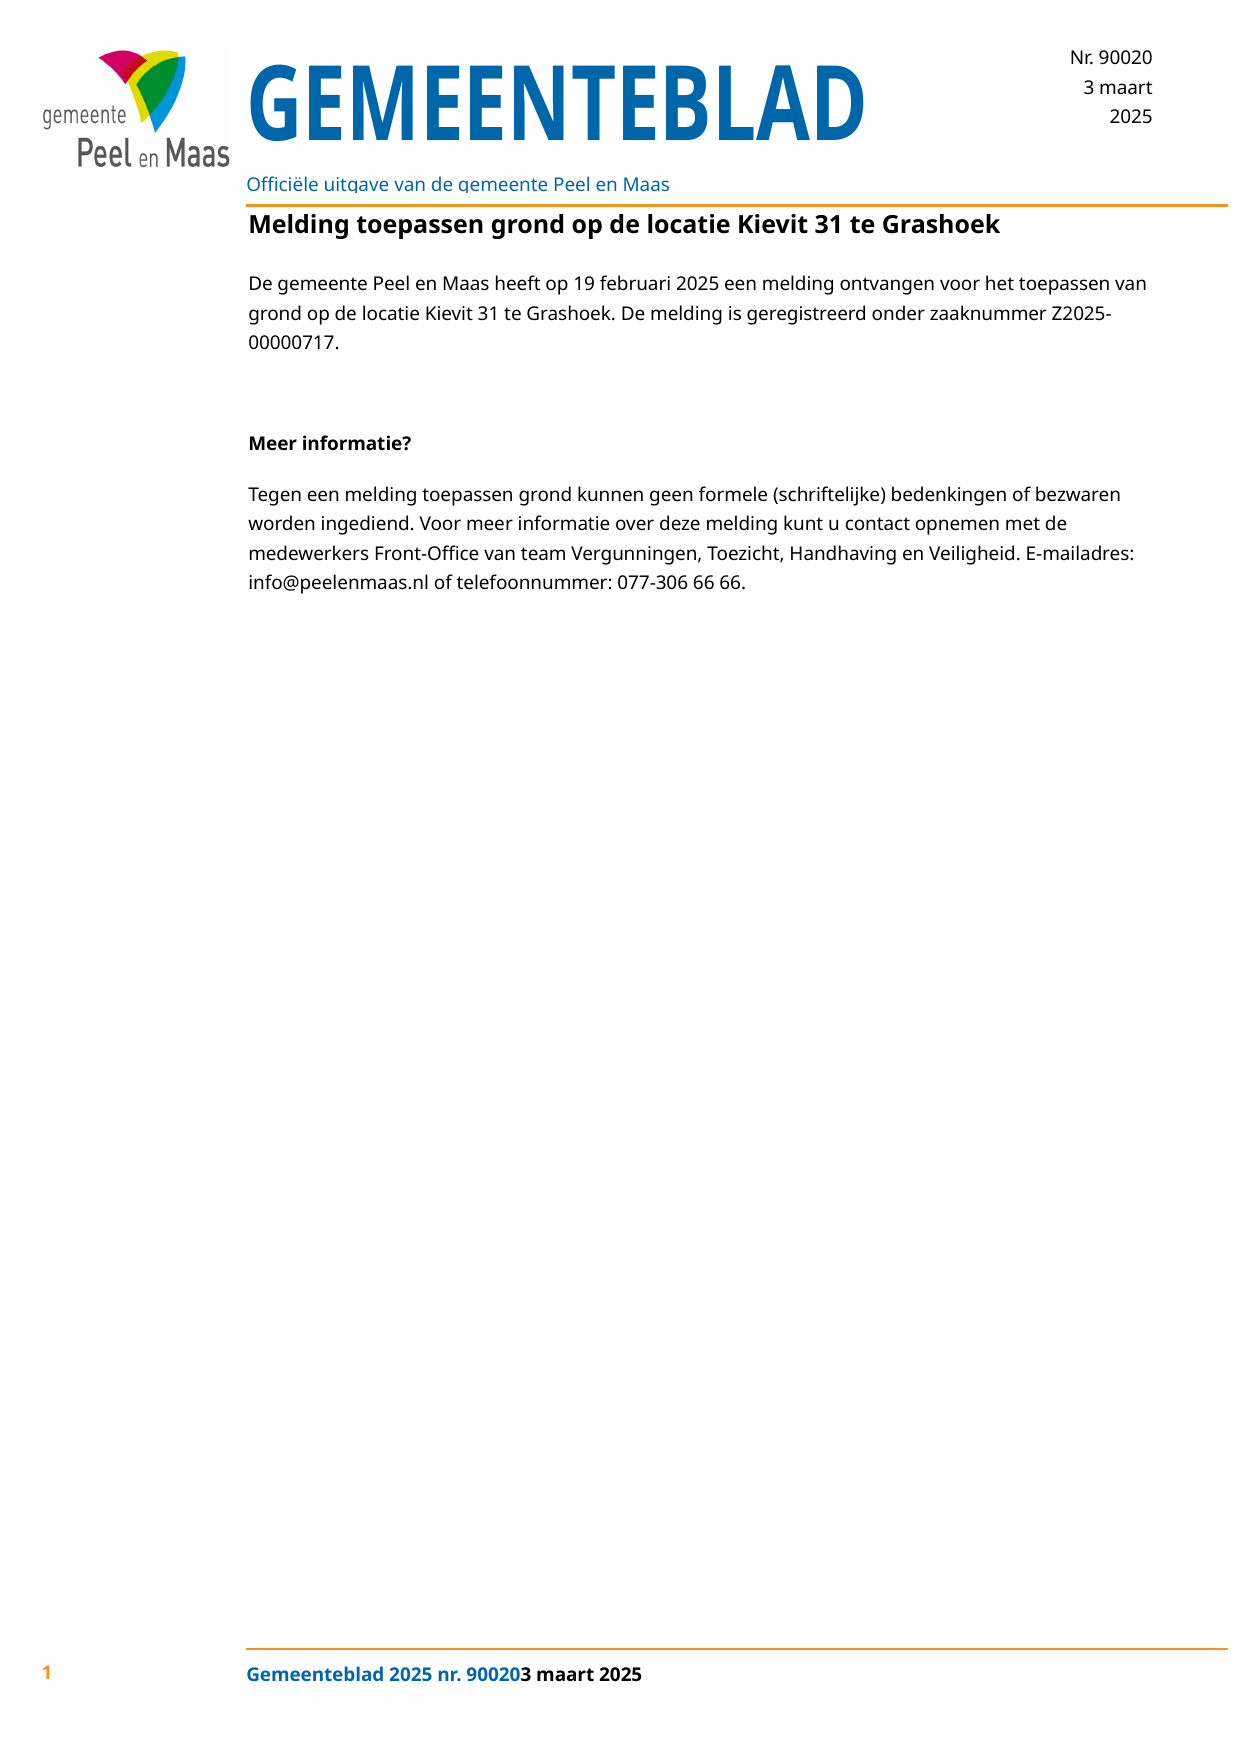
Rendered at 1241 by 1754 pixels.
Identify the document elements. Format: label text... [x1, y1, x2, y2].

text Tegen een melding toepassen grond kunnen geen formele (schriftelijke) bedenkingen of bezwaren worden ingediend. Voor meer informatie over deze melding kunt u contact opnemen met de medewerkers Front-Office van team Vergunningen, Toezicht, Handhaving en Veiligheid. E-mailadres: info@peelenmaas.nl of telefoonnummer: 077-306 66 66. [248, 481, 1152, 595]
picture [41, 47, 231, 172]
text Meer informatie? [248, 430, 1152, 456]
text Melding toepassen grond op de locatie Kievit 31 te Grashoek [248, 207, 1152, 241]
text De gemeente Peel en Maas heeft op 19 februari 2025 een melding ontvangen voor het toepassen van grond op de locatie Kievit 31 te Grashoek. De melding is geregistreerd onder zaaknummer Z2025-00000717. [248, 270, 1152, 355]
